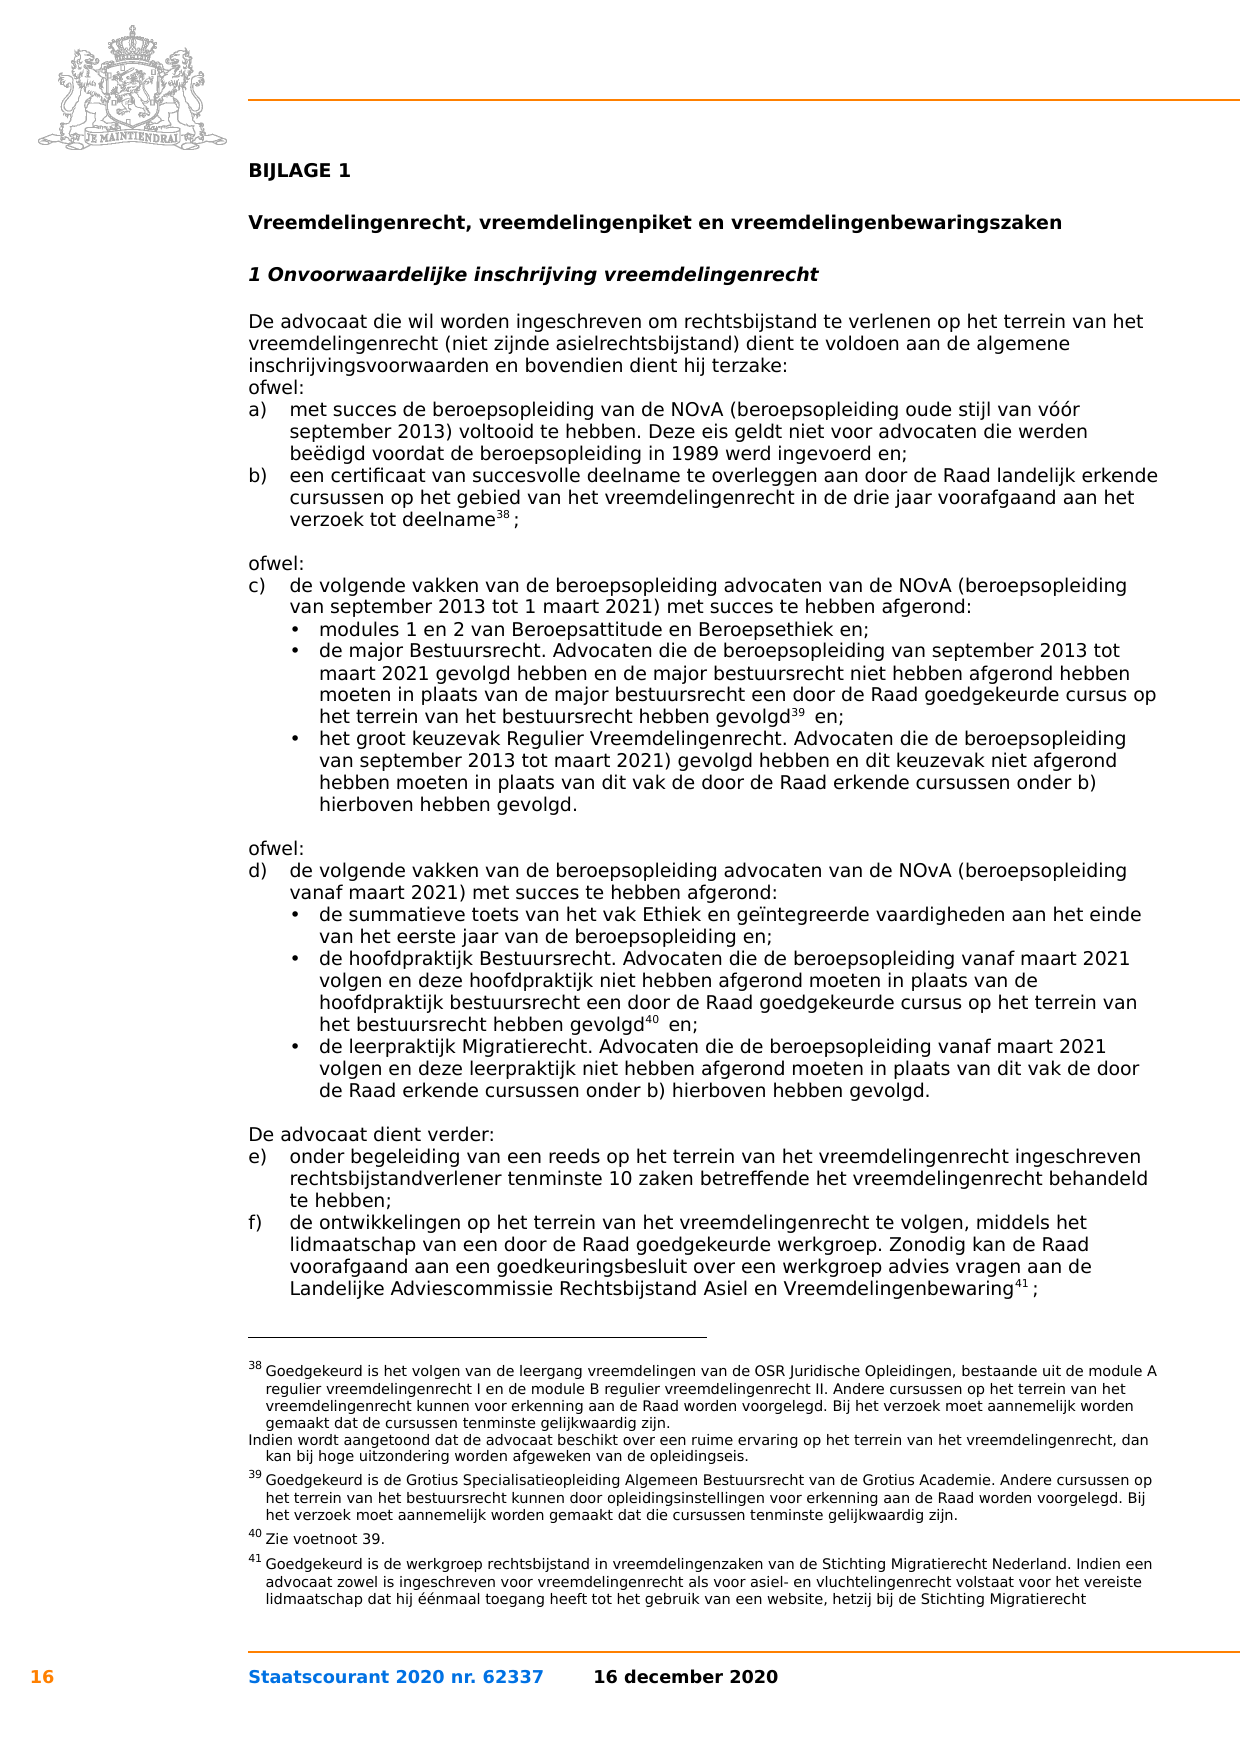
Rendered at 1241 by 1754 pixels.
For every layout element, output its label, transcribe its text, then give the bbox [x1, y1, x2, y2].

text b) een certificaat van succesvolle deelname te overleggen aan door de Raad landelijk erkende cursussen op het gebied van het vreemdelingenrecht in de drie jaar voorafgaand aan het verzoek tot deelname; [248, 465, 1163, 531]
text • de leerpraktijk Migratierecht. Advocaten die de beroepsopleiding vanaf maart 2021 volgen en deze leerpraktijk niet hebben afgerond moeten in plaats van dit vak de door de Raad erkende cursussen onder b) hierboven hebben gevolgd. [289, 1036, 1163, 1102]
picture [38, 25, 227, 150]
text f) de ontwikkelingen op het terrein van het vreemdelingenrecht te volgen, middels het lidmaatschap van een door de Raad goedgekeurde werkgroep. Zonodig kan de Raad voorafgaand aan een goedkeuringsbesluit over een werkgroep advies vragen aan de Landelijke Adviescommissie Rechtsbijstand Asiel en Vreemdelingenbewaring; [248, 1212, 1163, 1299]
subtitle BIJLAGE 1 [248, 160, 1163, 182]
text • de hoofdpraktijk Bestuursrecht. Advocaten die de beroepsopleiding vanaf maart 2021 volgen en deze hoofdpraktijk niet hebben afgerond moeten in plaats van de hoofdpraktijk bestuursrecht een door de Raad goedgekeurde cursus op het terrein van het bestuursrecht hebben gevolgd en; [289, 948, 1163, 1036]
text Goedgekeurd is de werkgroep rechtsbijstand in vreemdelingenzaken van de Stichting Migratierecht Nederland. Indien een advocaat zowel is ingeschreven voor vreemdelingenrecht als voor asiel- en vluchtelingenrecht volstaat voor het vereiste lidmaatschap dat hij éénmaal toegang heeft tot het gebruik van een website, hetzij bij de Stichting Migratierecht [248, 1552, 1163, 1608]
text • de major Bestuursrecht. Advocaten die de beroepsopleiding van september 2013 tot maart 2021 gevolgd hebben en de major bestuursrecht niet hebben afgerond hebben moeten in plaats van de major bestuursrecht een door de Raad goedgekeurde cursus op het terrein van het bestuursrecht hebben gevolgd en; [289, 640, 1163, 728]
text d) de volgende vakken van de beroepsopleiding advocaten van de NOvA (beroepsopleiding vanaf maart 2021) met succes te hebben afgerond: [248, 860, 1163, 904]
subtitle 1 Onvoorwaardelijke inschrijving vreemdelingenrecht [248, 264, 1163, 286]
text • de summatieve toets van het vak Ethiek en geïntegreerde vaardigheden aan het einde van het eerste jaar van de beroepsopleiding en; [289, 904, 1163, 948]
text e) onder begeleiding van een reeds op het terrein van het vreemdelingenrecht ingeschreven rechtsbijstandverlener tenminste 10 zaken betreffende het vreemdelingenrecht behandeld te hebben; [248, 1146, 1163, 1212]
text ofwel: [248, 552, 1163, 574]
text • het groot keuzevak Regulier Vreemdelingenrecht. Advocaten die de beroepsopleiding van september 2013 tot maart 2021) gevolgd hebben en dit keuzevak niet afgerond hebben moeten in plaats van dit vak de door de Raad erkende cursussen onder b) hierboven hebben gevolgd. [289, 728, 1163, 816]
text c) de volgende vakken van de beroepsopleiding advocaten van de NOvA (beroepsopleiding van september 2013 tot 1 maart 2021) met succes te hebben afgerond: [248, 574, 1163, 618]
text Goedgekeurd is de Grotius Specialisatieopleiding Algemeen Bestuursrecht van de Grotius Academie. Andere cursussen op het terrein van het bestuursrecht kunnen door opleidingsinstellingen voor erkenning aan de Raad worden voorgelegd. Bij het verzoek moet aannemelijk worden gemaakt dat die cursussen tenminste gelijkwaardig zijn. [248, 1468, 1163, 1524]
text De advocaat die wil worden ingeschreven om rechtsbijstand te verlenen op het terrein van het vreemdelingenrecht (niet zijnde asielrechtsbijstand) dient te voldoen aan de algemene inschrijvingsvoorwaarden en bovendien dient hij terzake: [248, 311, 1163, 377]
text a) met succes de beroepsopleiding van de NOvA (beroepsopleiding oude stijl van vóór september 2013) voltooid te hebben. Deze eis geldt niet voor advocaten die werden beëdigd voordat de beroepsopleiding in 1989 werd ingevoerd en; [248, 399, 1163, 465]
text Goedgekeurd is het volgen van de leergang vreemdelingen van de OSR Juridische Opleidingen, bestaande uit de module A regulier vreemdelingenrecht I en de module B regulier vreemdelingenrecht II. Andere cursussen op het terrein van het vreemdelingenrecht kunnen voor erkenning aan de Raad worden voorgelegd. Bij het verzoek moet aannemelijk worden gemaakt dat de cursussen tenminste gelijkwaardig zijn. [248, 1359, 1163, 1432]
text Indien wordt aangetoond dat de advocaat beschikt over een ruime ervaring op het terrein van het vreemdelingenrecht, dan kan bij hoge uitzondering worden afgeweken van de opleidingseis. [248, 1432, 1163, 1465]
text Zie voetnoot 39. [248, 1527, 1163, 1549]
subtitle Vreemdelingenrecht, vreemdelingenpiket en vreemdelingenbewaringszaken [248, 212, 1163, 234]
text De advocaat dient verder: [248, 1124, 1163, 1146]
text ofwel: [248, 377, 1163, 399]
text • modules 1 en 2 van Beroepsattitude en Beroepsethiek en; [289, 618, 1163, 640]
text ofwel: [248, 838, 1163, 860]
